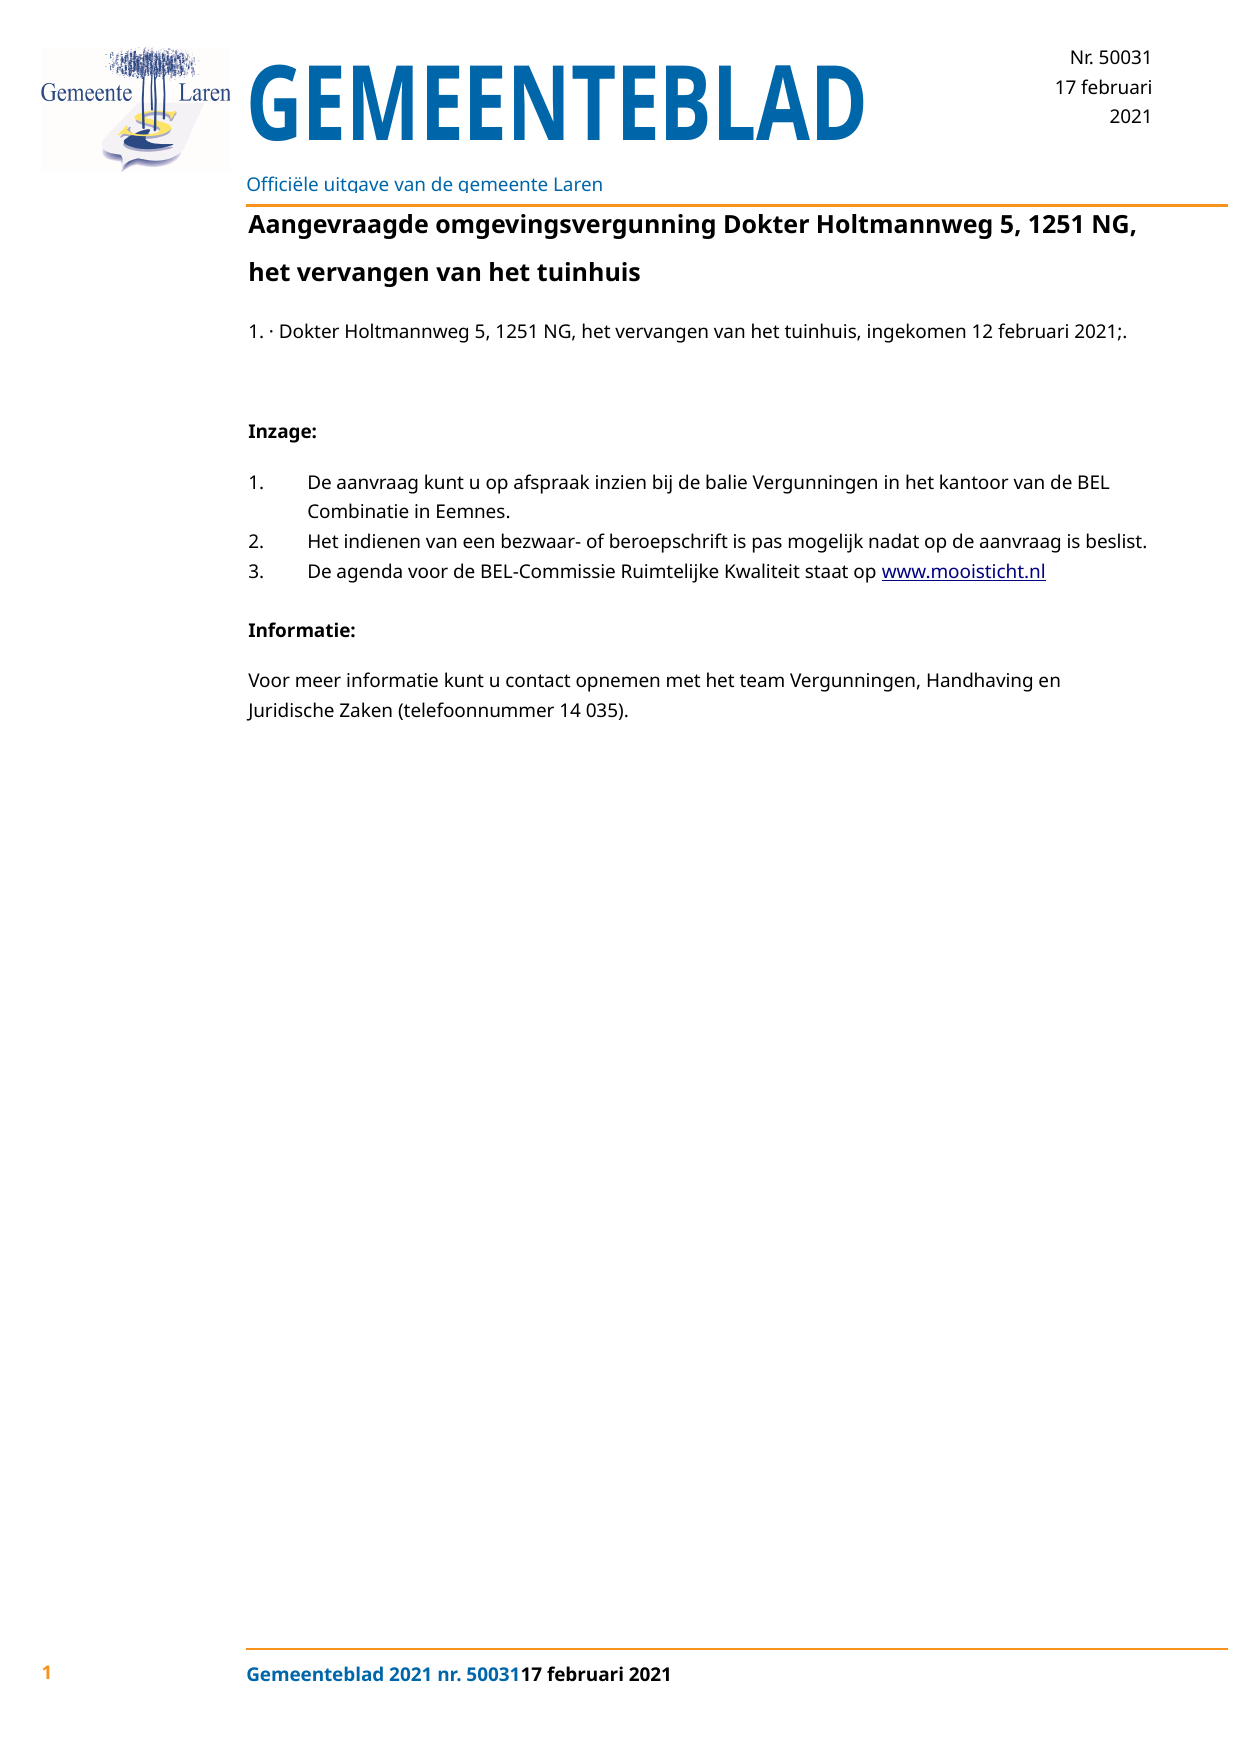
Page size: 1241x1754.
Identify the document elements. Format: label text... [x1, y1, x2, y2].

text Voor meer informatie kunt u contact opnemen met het team Vergunningen, Handhaving en Juridische Zaken (telefoonnummer 14 035). [248, 667, 1152, 723]
text Informatie: [248, 617, 1152, 643]
list De agenda voor de BEL-Commissie Ruimtelijke Kwaliteit staat op www.mooisticht.nl [248, 558, 1152, 584]
text 1. · Dokter Holtmannweg 5, 1251 NG, het vervangen van het tuinhuis, ingekomen 12 februari 2021;. [248, 318, 1152, 344]
list Het indienen van een bezwaar- of beroepschrift is pas mogelijk nadat op de aanvraag is beslist. [248, 528, 1152, 554]
picture [41, 47, 231, 172]
text Inzage: [248, 419, 1152, 444]
text Aangevraagde omgevingsvergunning Dokter Holtmannweg 5, 1251 NG, het vervangen van het tuinhuis [248, 207, 1152, 288]
list De aanvraag kunt u op afspraak inzien bij de balie Vergunningen in het kantoor van de BEL Combinatie in Eemnes. [248, 469, 1152, 524]
